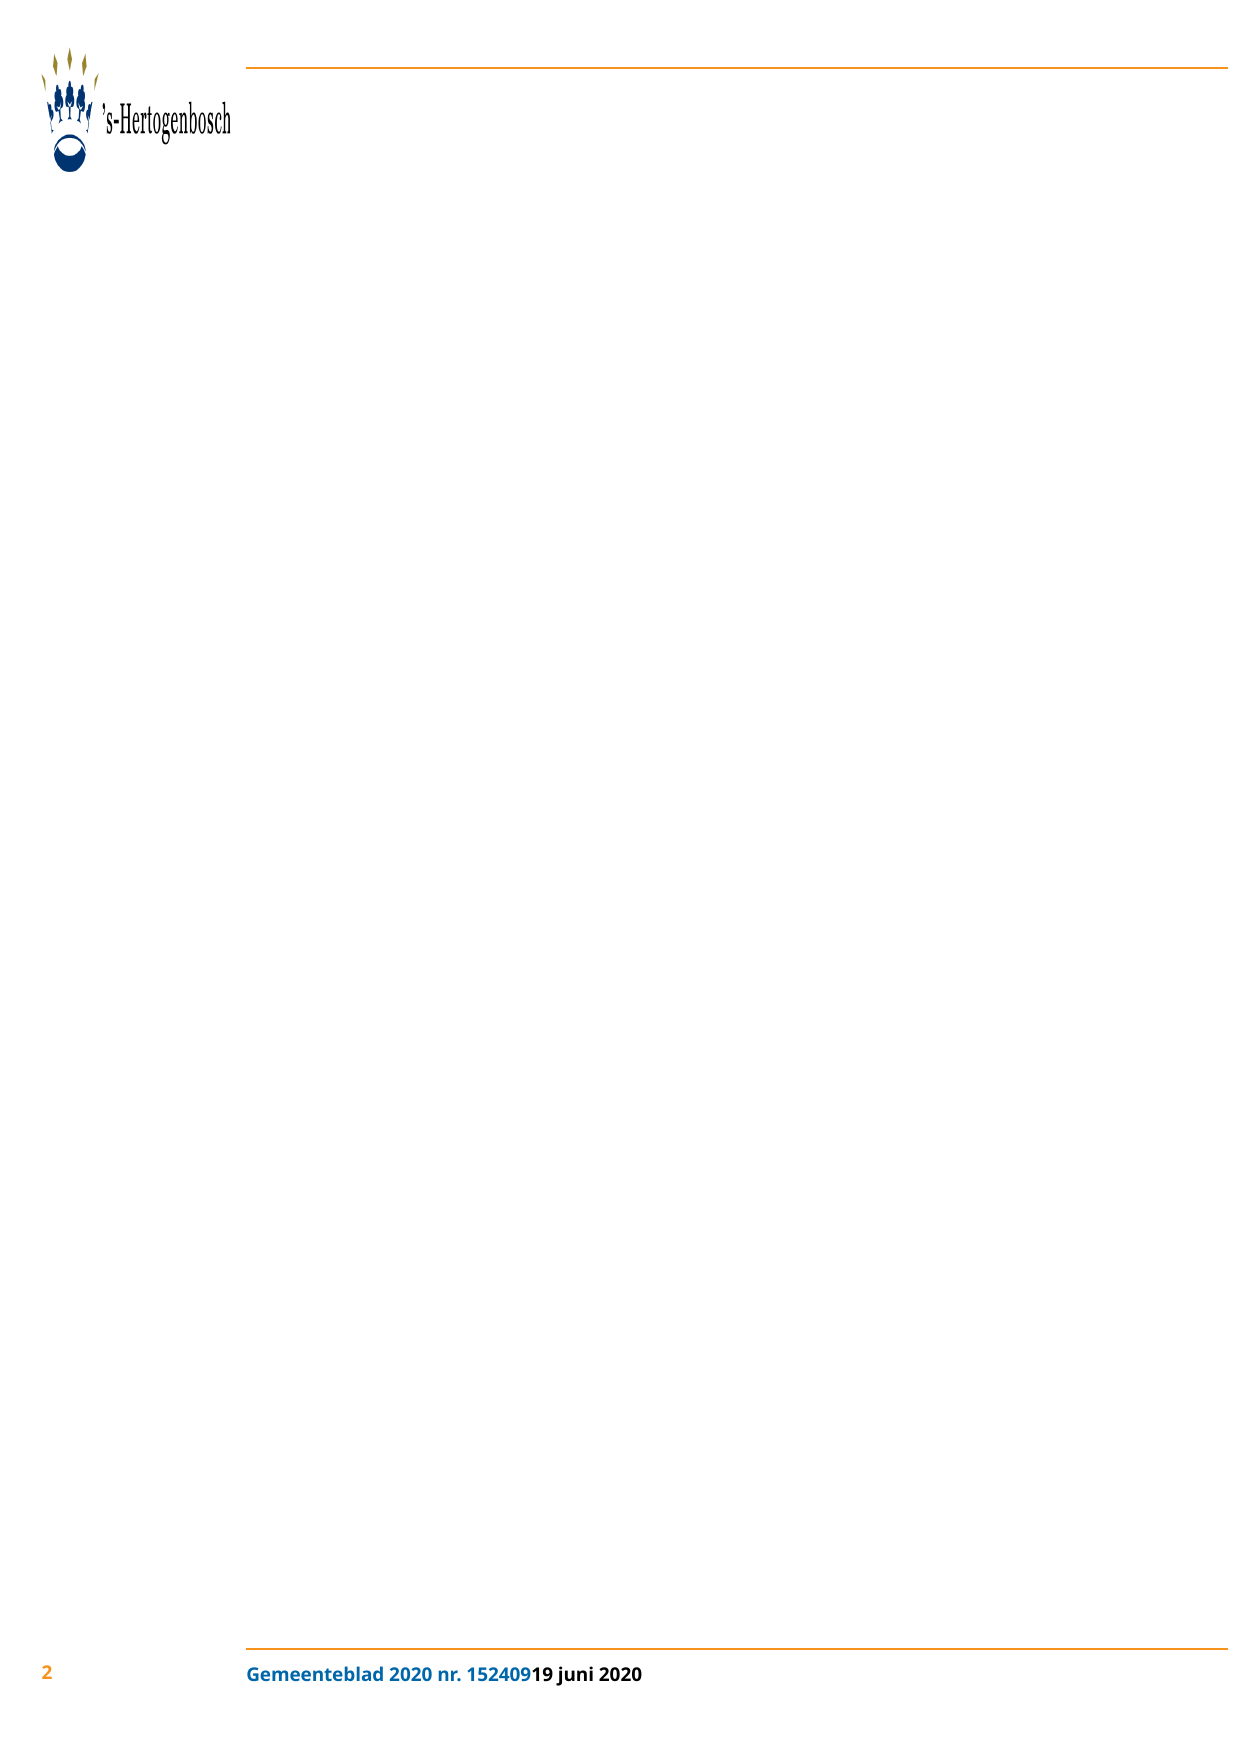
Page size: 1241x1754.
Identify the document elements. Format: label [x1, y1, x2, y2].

picture [41, 47, 231, 172]
